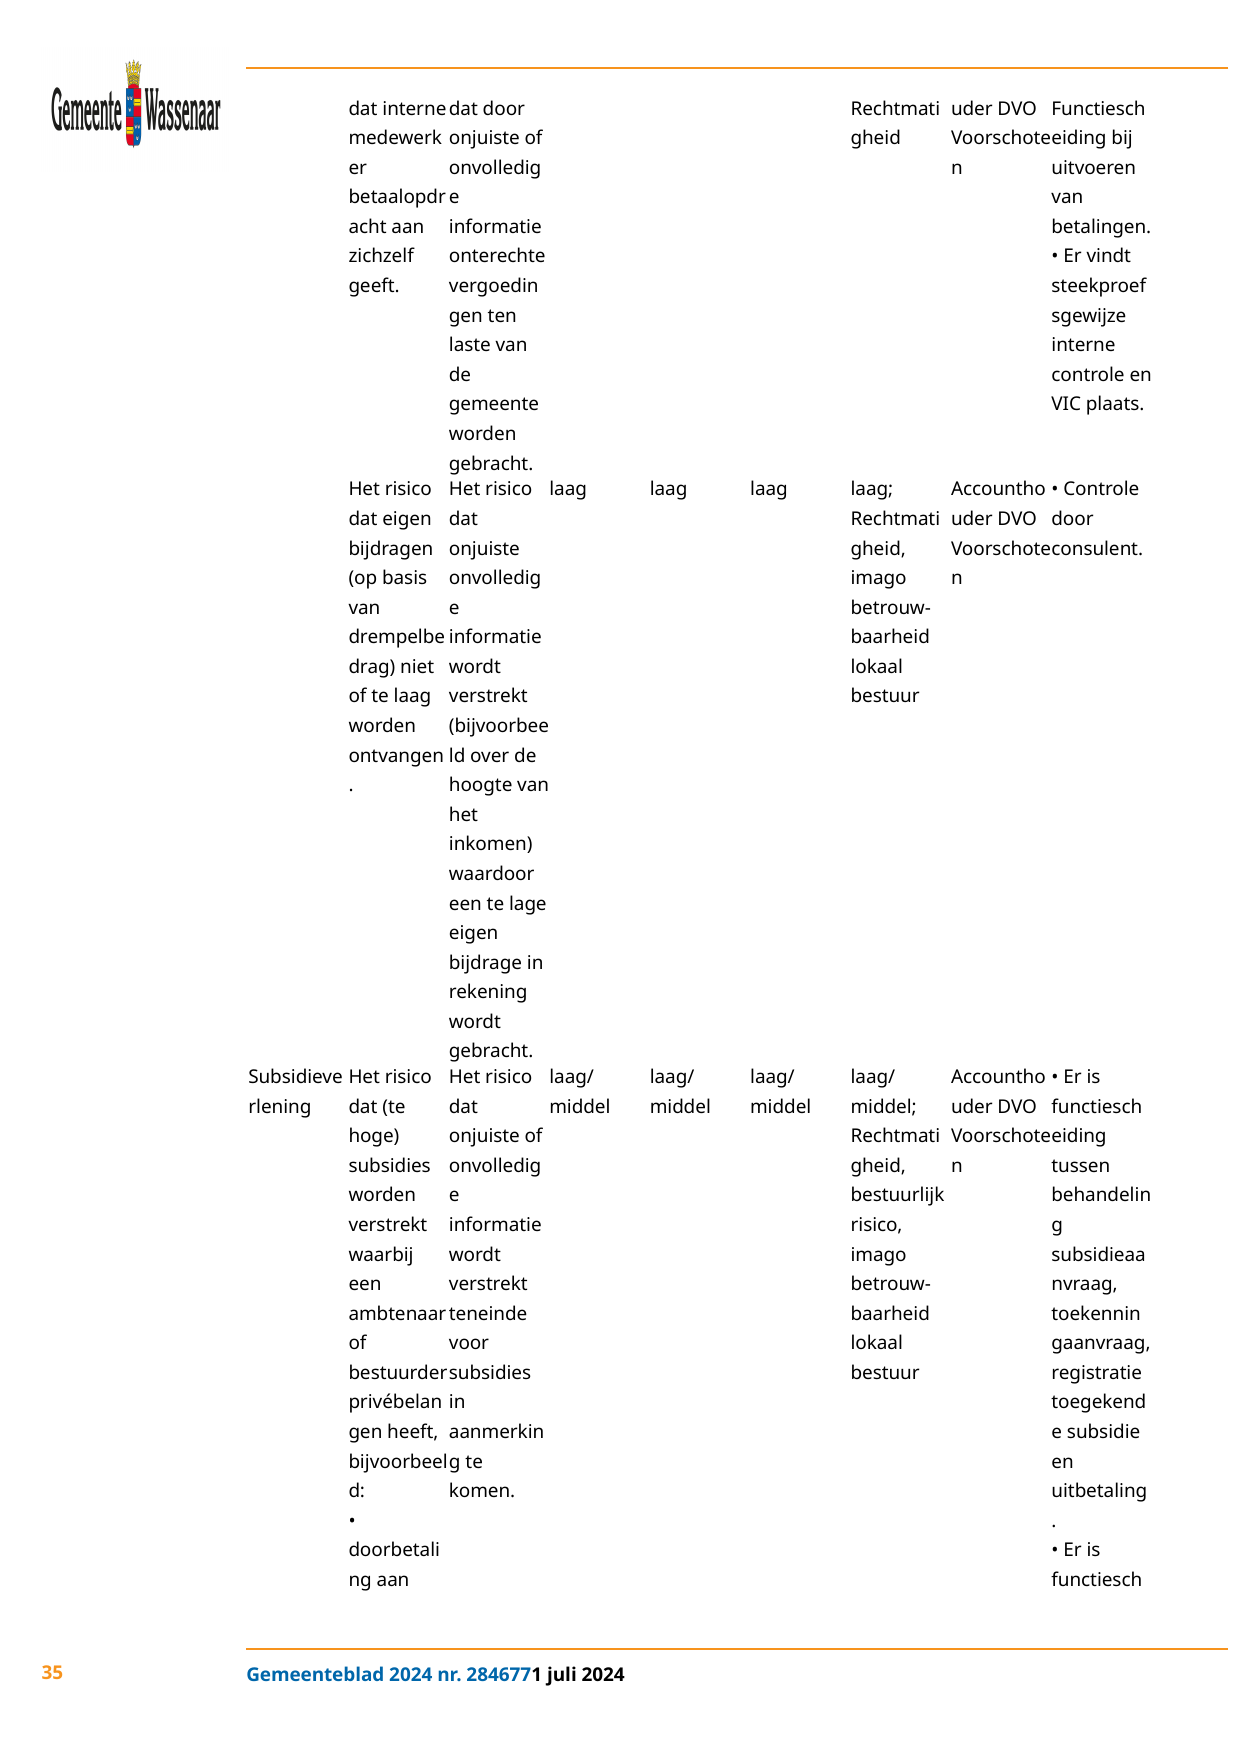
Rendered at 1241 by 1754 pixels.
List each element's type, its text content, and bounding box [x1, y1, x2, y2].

table_cell Accounthouder DVO Voorschoten [951, 476, 1051, 1063]
table_cell [248, 95, 348, 476]
picture [41, 47, 231, 172]
table_cell Functiescheiding bij uitvoeren van betalingen. • Er vindt steekproefsgewijze interne controle en VIC plaats. [1051, 95, 1152, 476]
table_cell Het risico dat onjuiste of onvolledige informatie wordt verstrekt teneinde voor subsidies in aanmerking te komen. [449, 1063, 549, 1592]
table_cell Het risico dat onjuiste onvolledige informatie wordt verstrekt (bijvoorbeeld over de hoogte van het inkomen) waardoor een te lage eigen bijdrage in rekening wordt gebracht. [449, 476, 549, 1063]
table_cell • Er is functiescheiding tussen behandeling subsidieaanvraag, toekenningaanvraag, registratie toegekende subsidie en uitbetaling. • Er is functiesch [1051, 1063, 1152, 1592]
table_cell Accounthouder DVO Voorschoten [951, 1063, 1051, 1592]
table_cell laag [549, 476, 649, 1063]
table_cell Subsidieverlening [248, 1063, 348, 1592]
table_cell Het risico dat eigen bijdragen (op basis van drempelbedrag) niet of te laag worden ontvangen. [348, 476, 449, 1063]
table_cell • Controle door consulent. [1051, 476, 1152, 1063]
table_cell laag/middel; Rechtmatigheid, bestuurlijk risico, imago betrouw-baarheid lokaal bestuur [850, 1063, 951, 1592]
table_cell [650, 95, 750, 476]
table_cell Rechtmatigheid [850, 95, 951, 476]
table_cell uder DVO Voorschoten [951, 95, 1051, 476]
table_cell dat interne medewerker betaalopdracht aan zichzelf geeft. [348, 95, 449, 476]
table_cell [750, 95, 850, 476]
table_cell laag/middel [750, 1063, 850, 1592]
table_cell laag [650, 476, 750, 1063]
table_cell [248, 476, 348, 1063]
table_cell laag/middel [549, 1063, 649, 1592]
table_cell laag; Rechtmatigheid, imago betrouw-baarheid lokaal bestuur [850, 476, 951, 1063]
table_cell dat door onjuiste of onvolledige informatie onterechte vergoedingen ten laste van de gemeente worden gebracht. [449, 95, 549, 476]
table_cell laag/middel [650, 1063, 750, 1592]
table_cell laag [750, 476, 850, 1063]
table_cell Het risico dat (te hoge) subsidies worden verstrekt waarbij een ambtenaar of bestuurder privébelangen heeft, bijvoorbeeld: • doorbetaling aan [348, 1063, 449, 1592]
table_cell [549, 95, 649, 476]
